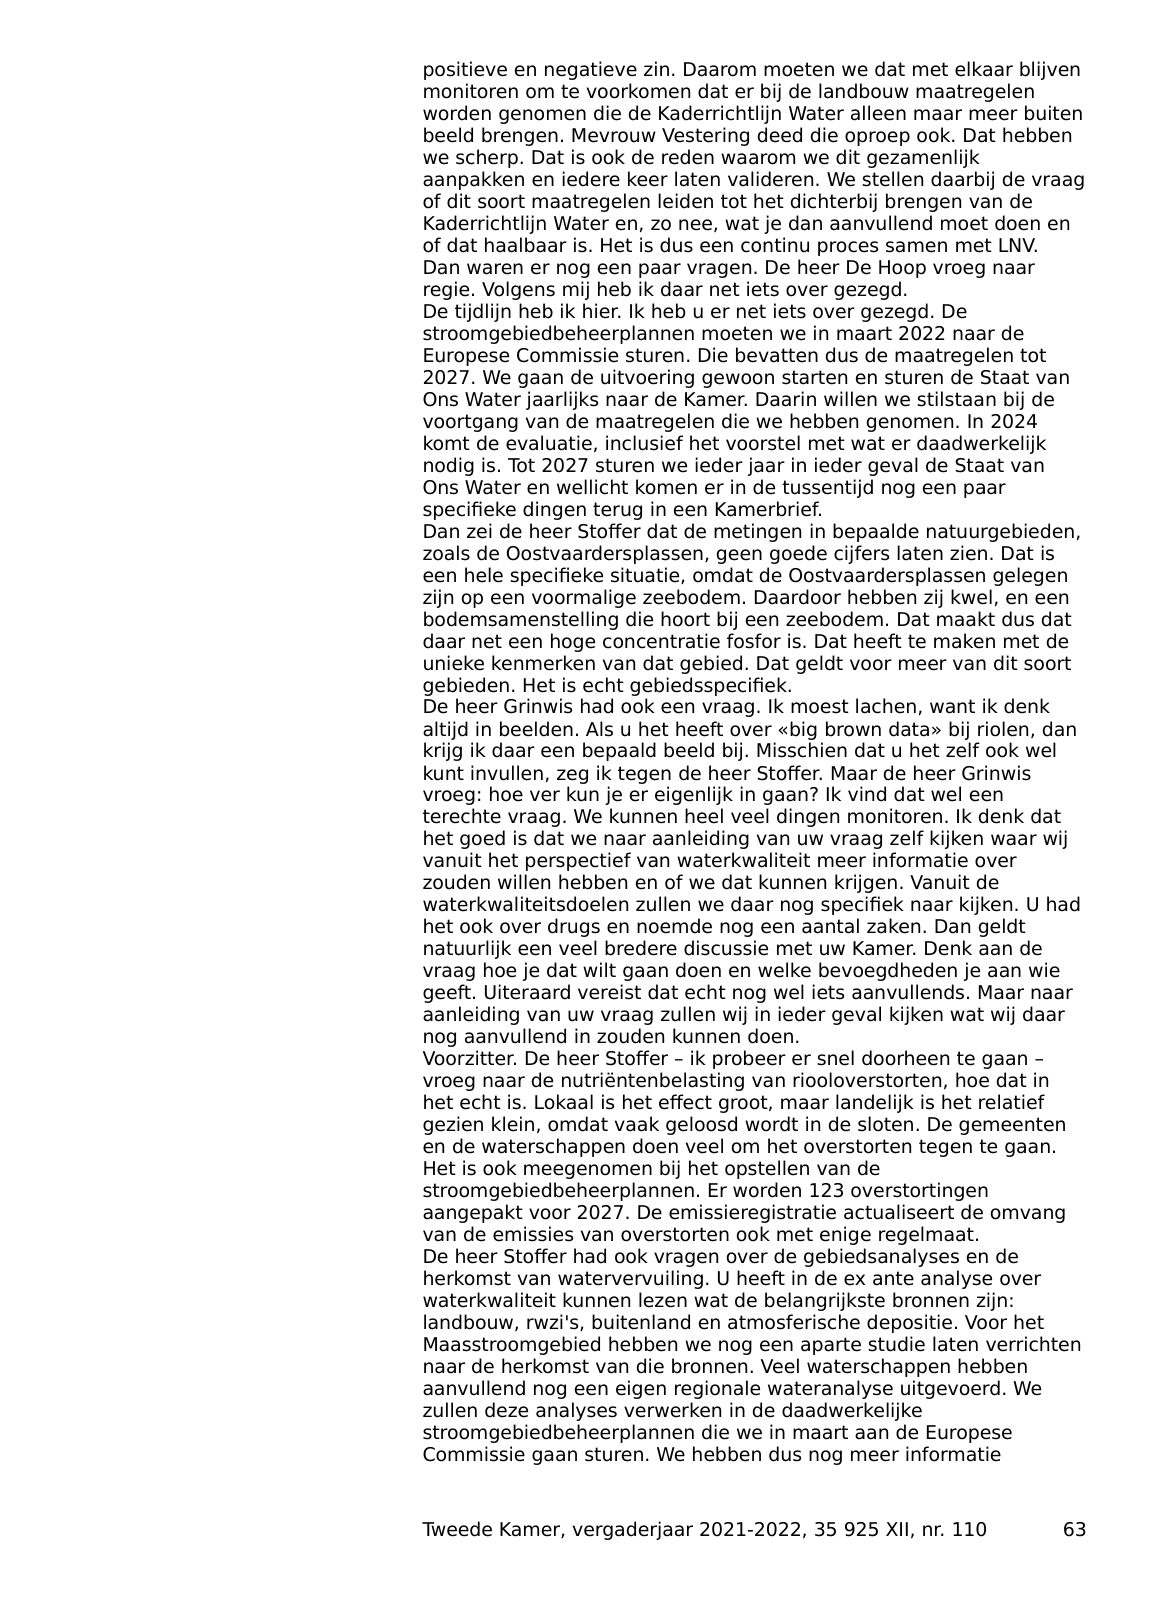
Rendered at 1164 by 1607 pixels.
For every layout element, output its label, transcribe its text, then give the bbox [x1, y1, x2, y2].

text De tijdlijn heb ik hier. Ik heb u er net iets over gezegd. De stroomgebiedbeheerplannen moeten we in maart 2022 naar de Europese Commissie sturen. Die bevatten dus de maatregelen tot 2027. We gaan de uitvoering gewoon starten en sturen de Staat van Ons Water jaarlijks naar de Kamer. Daarin willen we stilstaan bij de voortgang van de maatregelen die we hebben genomen. In 2024 komt de evaluatie, inclusief het voorstel met wat er daadwerkelijk nodig is. Tot 2027 sturen we ieder jaar in ieder geval de Staat van Ons Water en wellicht komen er in de tussentijd nog een paar specifieke dingen terug in een Kamerbrief. [422, 301, 1087, 521]
text Dan waren er nog een paar vragen. De heer De Hoop vroeg naar regie. Volgens mij heb ik daar net iets over gezegd. [422, 257, 1087, 301]
text Dan zei de heer Stoffer dat de metingen in bepaalde natuurgebieden, zoals de Oostvaardersplassen, geen goede cijfers laten zien. Dat is een hele specifieke situatie, omdat de Oostvaardersplassen gelegen zijn op een voormalige zeebodem. Daardoor hebben zij kwel, en een bodemsamenstelling die hoort bij een zeebodem. Dat maakt dus dat daar net een hoge concentratie fosfor is. Dat heeft te maken met de unieke kenmerken van dat gebied. Dat geldt voor meer van dit soort gebieden. Het is echt gebiedsspecifiek. [422, 521, 1087, 696]
text De heer Grinwis had ook een vraag. Ik moest lachen, want ik denk altijd in beelden. Als u het heeft over «big brown data» bij riolen, dan krijg ik daar een bepaald beeld bij. Misschien dat u het zelf ook wel kunt invullen, zeg ik tegen de heer Stoffer. Maar de heer Grinwis vroeg: hoe ver kun je er eigenlijk in gaan? Ik vind dat wel een terechte vraag. We kunnen heel veel dingen monitoren. Ik denk dat het goed is dat we naar aanleiding van uw vraag zelf kijken waar wij vanuit het perspectief van waterkwaliteit meer informatie over zouden willen hebben en of we dat kunnen krijgen. Vanuit de waterkwaliteitsdoelen zullen we daar nog specifiek naar kijken. U had het ook over drugs en noemde nog een aantal zaken. Dan geldt natuurlijk een veel bredere discussie met uw Kamer. Denk aan de vraag hoe je dat wilt gaan doen en welke bevoegdheden je aan wie geeft. Uiteraard vereist dat echt nog wel iets aanvullends. Maar naar aanleiding van uw vraag zullen wij in ieder geval kijken wat wij daar nog aanvullend in zouden kunnen doen. [422, 696, 1087, 1048]
text positieve en negatieve zin. Daarom moeten we dat met elkaar blijven monitoren om te voorkomen dat er bij de landbouw maatregelen worden genomen die de Kaderrichtlijn Water alleen maar meer buiten beeld brengen. Mevrouw Vestering deed die oproep ook. Dat hebben we scherp. Dat is ook de reden waarom we dit gezamenlijk aanpakken en iedere keer laten valideren. We stellen daarbij de vraag of dit soort maatregelen leiden tot het dichterbij brengen van de Kaderrichtlijn Water en, zo nee, wat je dan aanvullend moet doen en of dat haalbaar is. Het is dus een continu proces samen met LNV. [422, 59, 1087, 257]
text De heer Stoffer had ook vragen over de gebiedsanalyses en de herkomst van watervervuiling. U heeft in de ex ante analyse over waterkwaliteit kunnen lezen wat de belangrijkste bronnen zijn: landbouw, rwzi's, buitenland en atmosferische depositie. Voor het Maasstroomgebied hebben we nog een aparte studie laten verrichten naar de herkomst van die bronnen. Veel waterschappen hebben aanvullend nog een eigen regionale wateranalyse uitgevoerd. We zullen deze analyses verwerken in de daadwerkelijke stroomgebiedbeheerplannen die we in maart aan de Europese Commissie gaan sturen. We hebben dus nog meer informatie [422, 1246, 1087, 1466]
text Voorzitter. De heer Stoffer – ik probeer er snel doorheen te gaan – vroeg naar de nutriëntenbelasting van riooloverstorten, hoe dat in het echt is. Lokaal is het effect groot, maar landelijk is het relatief gezien klein, omdat vaak geloosd wordt in de sloten. De gemeenten en de waterschappen doen veel om het overstorten tegen te gaan. Het is ook meegenomen bij het opstellen van de stroomgebiedbeheerplannen. Er worden 123 overstortingen aangepakt voor 2027. De emissieregistratie actualiseert de omvang van de emissies van overstorten ook met enige regelmaat. [422, 1048, 1087, 1246]
